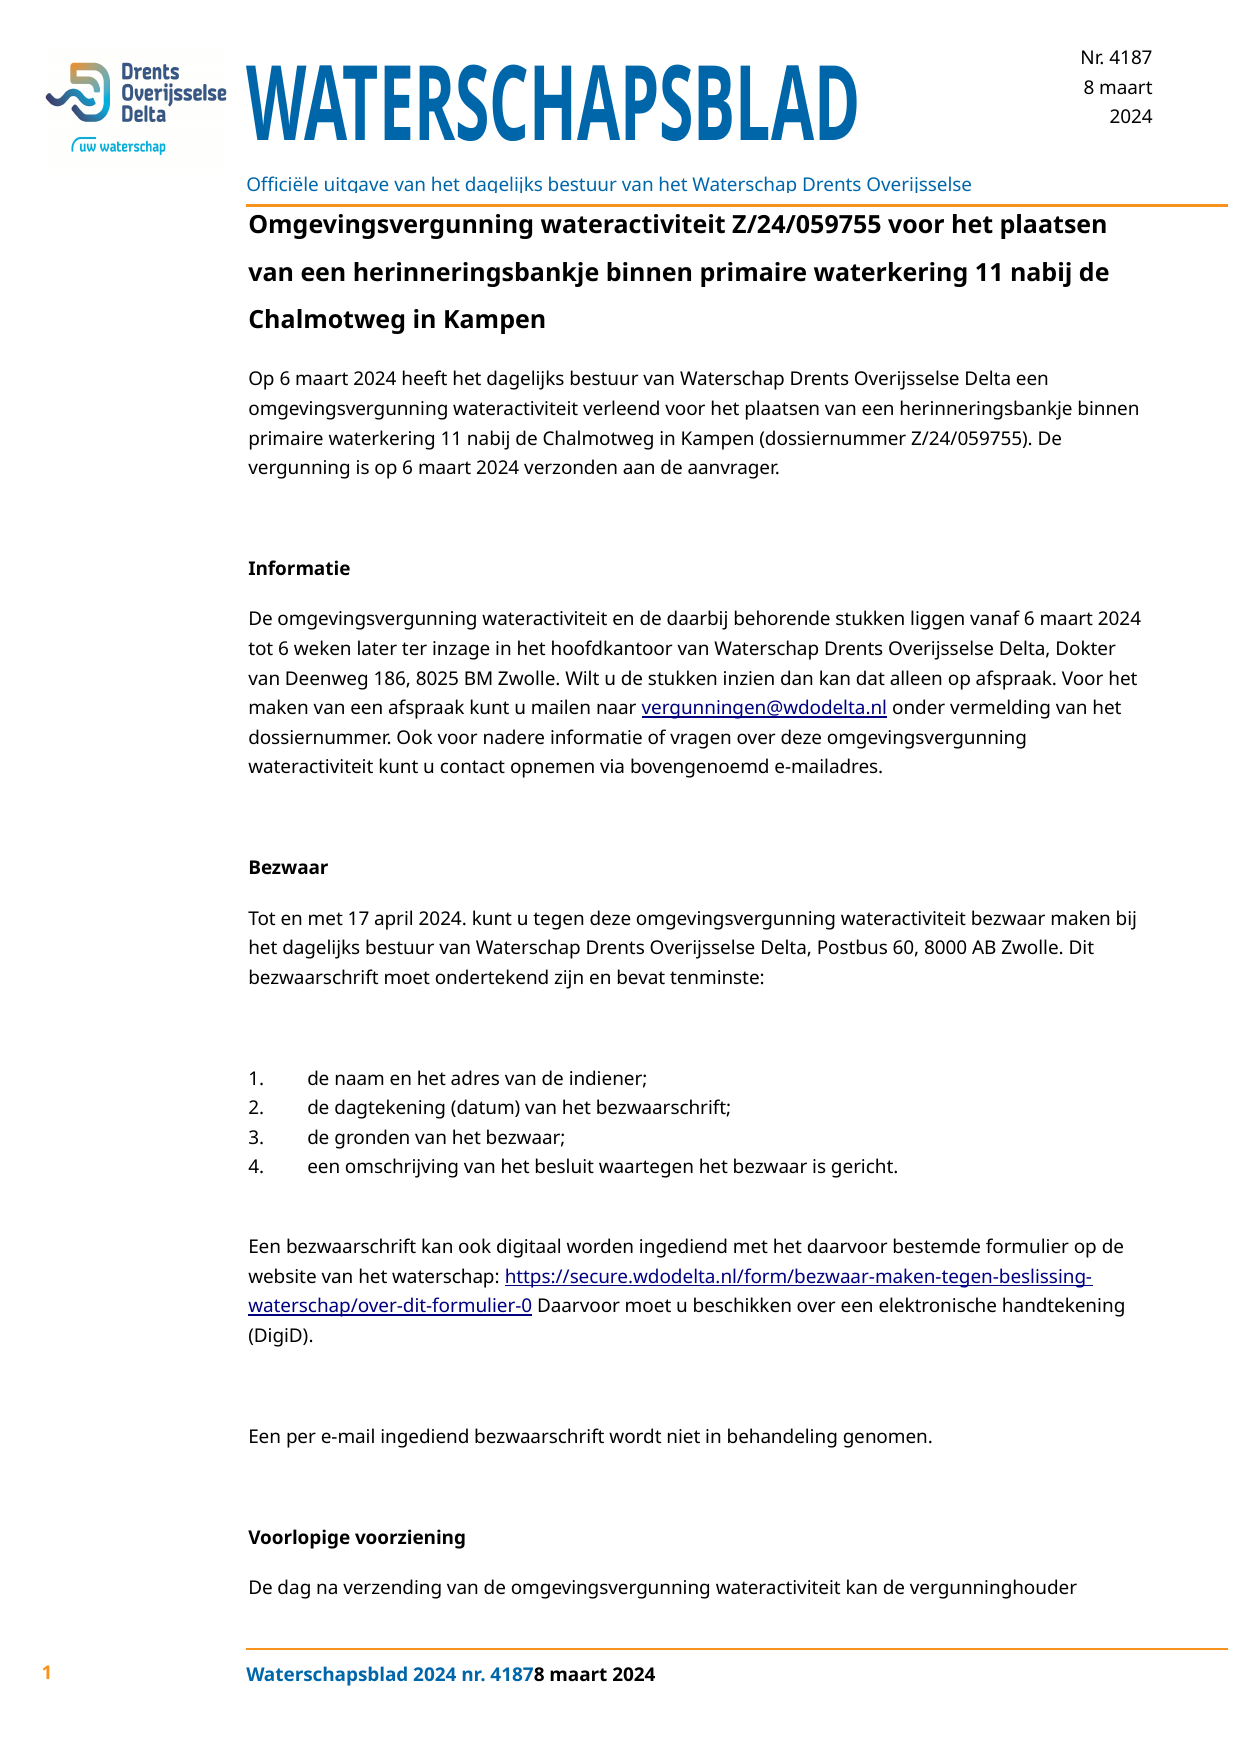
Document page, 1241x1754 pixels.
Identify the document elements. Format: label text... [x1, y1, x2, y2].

text Een per e-mail ingediend bezwaarschrift wordt niet in behandeling genomen. [248, 1423, 1152, 1449]
text Een bezwaarschrift kan ook digitaal worden ingediend met het daarvoor bestemde formulier op de website van het waterschap: https://secure.wdodelta.nl/form/bezwaar-maken-tegen-beslissing-waterschap/over-dit-formulier-0 Daarvoor moet u beschikken over een elektronische handtekening (DigiD). [248, 1233, 1152, 1348]
text De omgevingsvergunning wateractiviteit en de daarbij behorende stukken liggen vanaf 6 maart 2024 tot 6 weken later ter inzage in het hoofdkantoor van Waterschap Drents Overijsselse Delta, Dokter van Deenweg 186, 8025 BM Zwolle. Wilt u de stukken inzien dan kan dat alleen op afspraak. Voor het maken van een afspraak kunt u mailen naar vergunningen@wdodelta.nl onder vermelding van het dossiernummer. Ook voor nadere informatie of vragen over deze omgevingsvergunning wateractiviteit kunt u contact opnemen via bovengenoemd e-mailadres. [248, 606, 1152, 779]
text De dag na verzending van de omgevingsvergunning wateractiviteit kan de vergunninghouder [248, 1574, 1152, 1600]
text Voorlopige voorziening [248, 1524, 1152, 1549]
text Omgevingsvergunning wateractiviteit Z/24/059755 voor het plaatsen van een herinneringsbankje binnen primaire waterkering 11 nabij de Chalmotweg in Kampen [248, 207, 1152, 336]
text Bezwaar [248, 854, 1152, 880]
text Tot en met 17 april 2024. kunt u tegen deze omgevingsvergunning wateractiviteit bezwaar maken bij het dagelijks bestuur van Waterschap Drents Overijsselse Delta, Postbus 60, 8000 AB Zwolle. Dit bezwaarschrift moet ondertekend zijn en bevat tenminste: [248, 905, 1152, 989]
list de naam en het adres van de indiener; [248, 1065, 1152, 1090]
list de dagtekening (datum) van het bezwaarschrift; [248, 1094, 1152, 1120]
text Op 6 maart 2024 heeft het dagelijks bestuur van Waterschap Drents Overijsselse Delta een omgevingsvergunning wateractiviteit verleend voor het plaatsen van een herinneringsbankje binnen primaire waterkering 11 nabij de Chalmotweg in Kampen (dossiernummer Z/24/059755). De vergunning is op 6 maart 2024 verzonden aan de aanvrager. [248, 366, 1152, 480]
picture [41, 47, 231, 172]
text Informatie [248, 555, 1152, 581]
list een omschrijving van het besluit waartegen het bezwaar is gericht. [248, 1153, 1152, 1179]
list de gronden van het bezwaar; [248, 1124, 1152, 1149]
